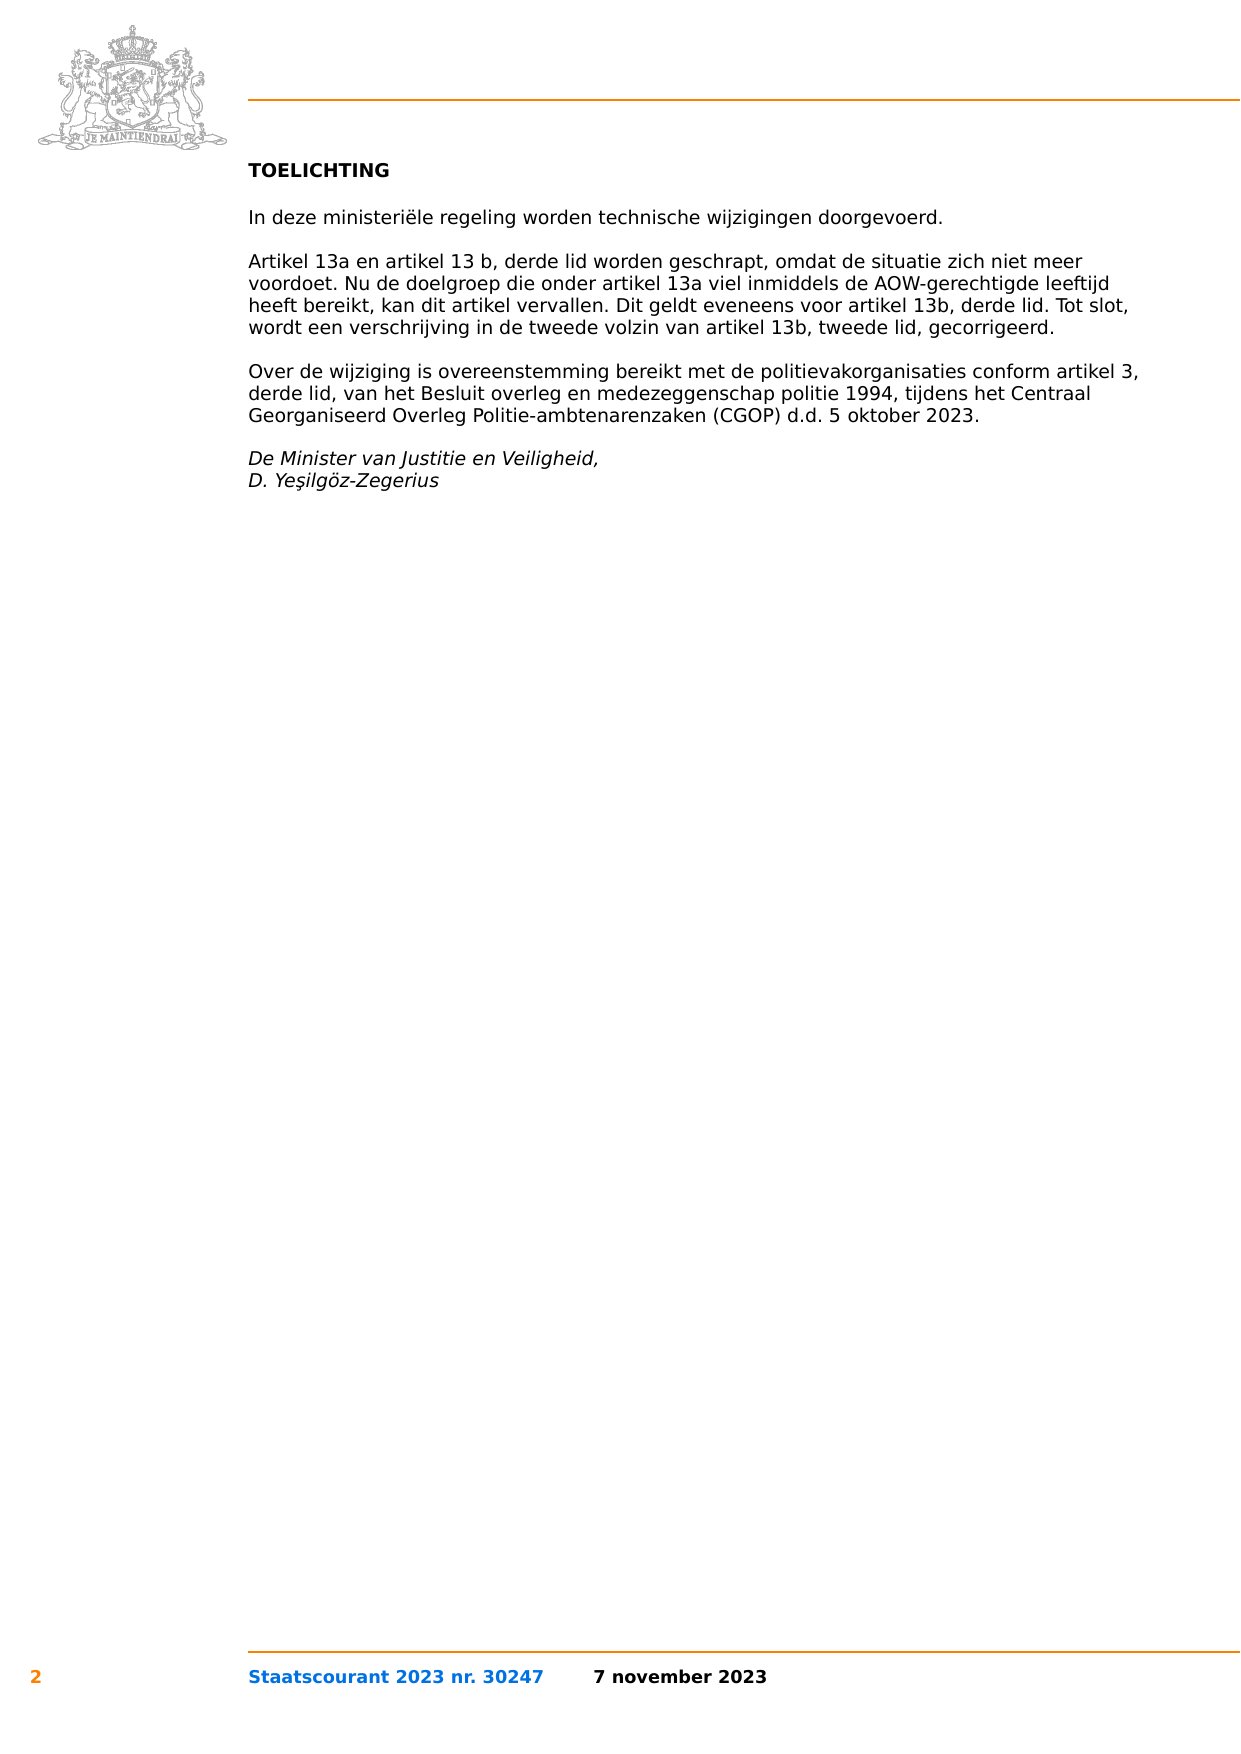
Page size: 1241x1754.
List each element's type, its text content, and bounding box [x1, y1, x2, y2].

text De Minister van Justitie en Veiligheid, D. Yeşilgöz-Zegerius [248, 448, 1163, 492]
text Over de wijziging is overeenstemming bereikt met de politievakorganisaties conform artikel 3, derde lid, van het Besluit overleg en medezeggenschap politie 1994, tijdens het Centraal Georganiseerd Overleg Politie-ambtenarenzaken (CGOP) d.d. 5 oktober 2023. [248, 361, 1163, 426]
picture [38, 25, 227, 150]
text In deze ministeriële regeling worden technische wijzigingen doorgevoerd. [248, 207, 1163, 229]
text Artikel 13a en artikel 13 b, derde lid worden geschrapt, omdat de situatie zich niet meer voordoet. Nu de doelgroep die onder artikel 13a viel inmiddels de AOW-gerechtigde leeftijd heeft bereikt, kan dit artikel vervallen. Dit geldt eveneens voor artikel 13b, derde lid. Tot slot, wordt een verschrijving in de tweede volzin van artikel 13b, tweede lid, gecorrigeerd. [248, 251, 1163, 339]
subtitle TOELICHTING [248, 160, 1163, 182]
